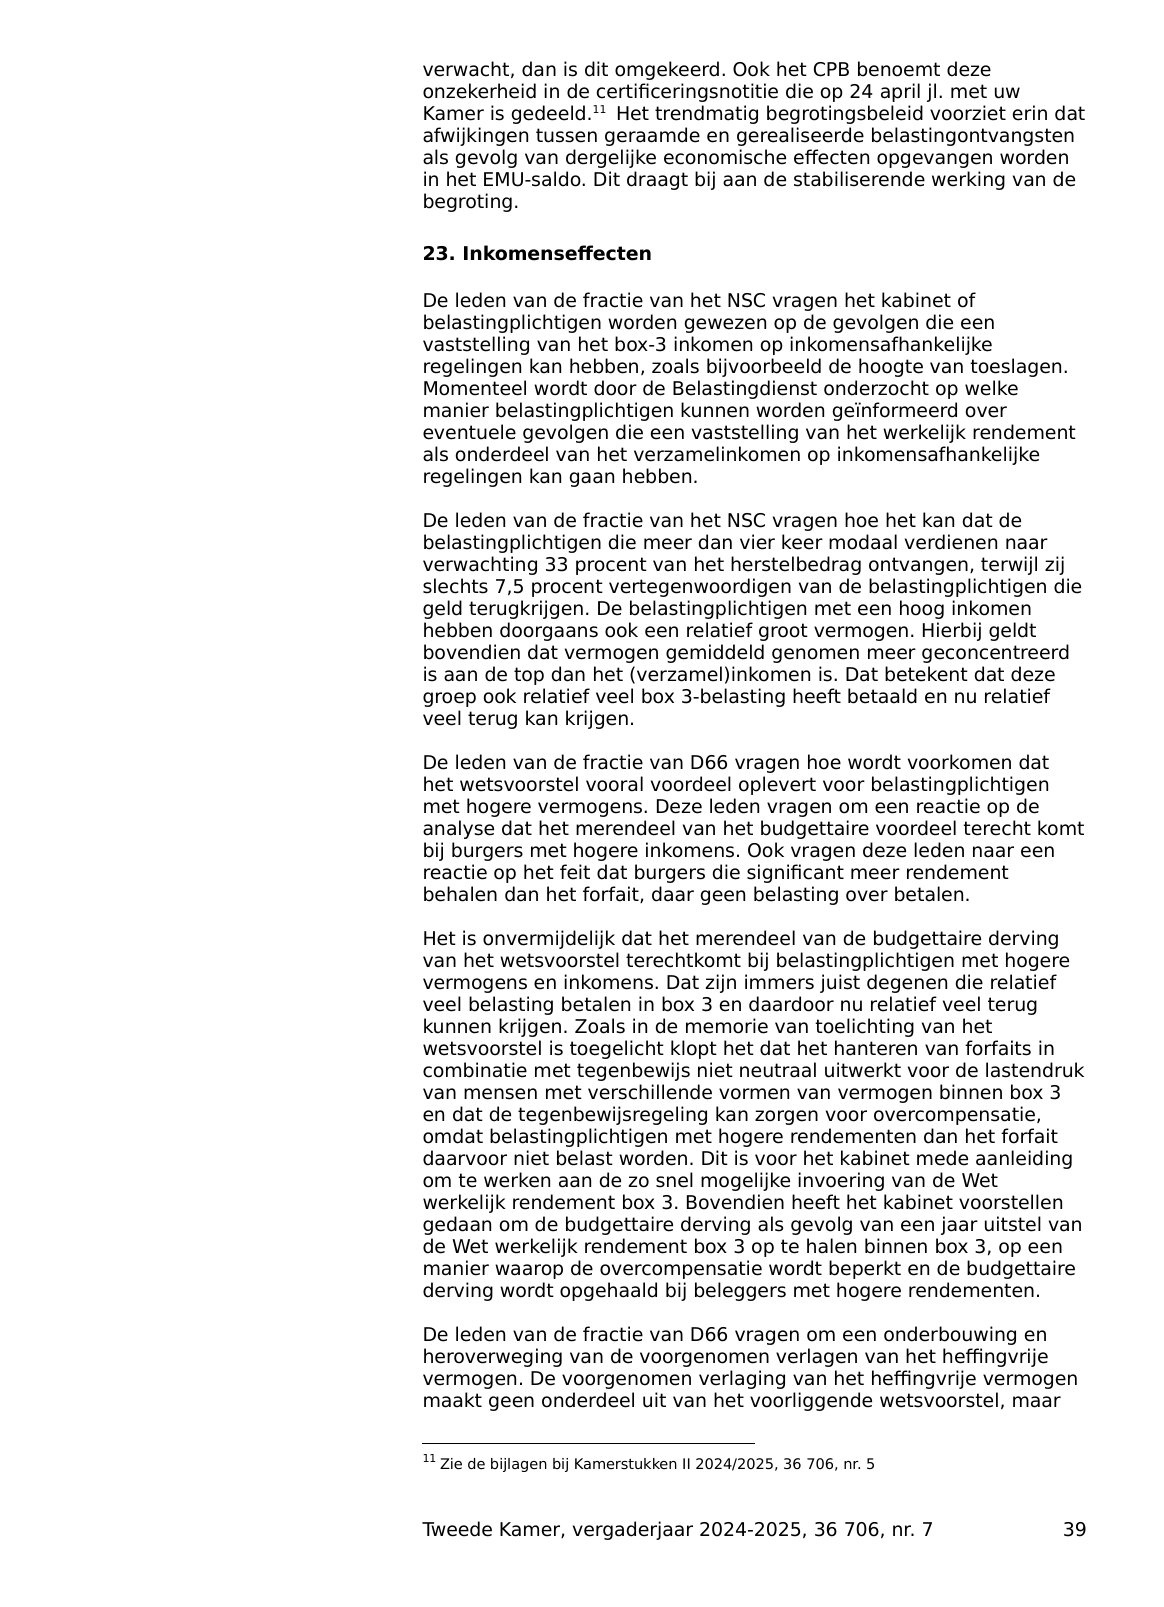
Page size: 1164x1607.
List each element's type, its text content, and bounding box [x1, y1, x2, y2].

text De leden van de fractie van het NSC vragen hoe het kan dat de belastingplichtigen die meer dan vier keer modaal verdienen naar verwachting 33 procent van het herstelbedrag ontvangen, terwijl zij slechts 7,5 procent vertegenwoordigen van de belastingplichtigen die geld terugkrijgen. De belastingplichtigen met een hoog inkomen hebben doorgaans ook een relatief groot vermogen. Hierbij geldt bovendien dat vermogen gemiddeld genomen meer geconcentreerd is aan de top dan het (verzamel)inkomen is. Dat betekent dat deze groep ook relatief veel box 3-belasting heeft betaald en nu relatief veel terug kan krijgen. [422, 510, 1087, 730]
text De leden van de fractie van D66 vragen hoe wordt voorkomen dat het wetsvoorstel vooral voordeel oplevert voor belastingplichtigen met hogere vermogens. Deze leden vragen om een reactie op de analyse dat het merendeel van het budgettaire voordeel terecht komt bij burgers met hogere inkomens. Ook vragen deze leden naar een reactie op het feit dat burgers die significant meer rendement behalen dan het forfait, daar geen belasting over betalen. [422, 752, 1087, 906]
text verwacht, dan is dit omgekeerd. Ook het CPB benoemt deze onzekerheid in de certificeringsnotitie die op 24 april jl. met uw Kamer is gedeeld. Het trendmatig begrotingsbeleid voorziet erin dat afwijkingen tussen geraamde en gerealiseerde belastingontvangsten als gevolg van dergelijke economische effecten opgevangen worden in het EMU-saldo. Dit draagt bij aan de stabiliserende werking van de begroting. [422, 59, 1087, 213]
subtitle 23. Inkomenseffecten [422, 243, 1087, 265]
text De leden van de fractie van D66 vragen om een onderbouwing en heroverweging van de voorgenomen verlagen van het heffingvrije vermogen. De voorgenomen verlaging van het heffingvrije vermogen maakt geen onderdeel uit van het voorliggende wetsvoorstel, maar [422, 1324, 1087, 1412]
text Zie de bijlagen bij Kamerstukken II 2024/2025, 36 706, nr. 5 [422, 1452, 1087, 1474]
text De leden van de fractie van het NSC vragen het kabinet of belastingplichtigen worden gewezen op de gevolgen die een vaststelling van het box-3 inkomen op inkomensafhankelijke regelingen kan hebben, zoals bijvoorbeeld de hoogte van toeslagen. Momenteel wordt door de Belastingdienst onderzocht op welke manier belastingplichtigen kunnen worden geïnformeerd over eventuele gevolgen die een vaststelling van het werkelijk rendement als onderdeel van het verzamelinkomen op inkomensafhankelijke regelingen kan gaan hebben. [422, 290, 1087, 488]
text Het is onvermijdelijk dat het merendeel van de budgettaire derving van het wetsvoorstel terechtkomt bij belastingplichtigen met hogere vermogens en inkomens. Dat zijn immers juist degenen die relatief veel belasting betalen in box 3 en daardoor nu relatief veel terug kunnen krijgen. Zoals in de memorie van toelichting van het wetsvoorstel is toegelicht klopt het dat het hanteren van forfaits in combinatie met tegenbewijs niet neutraal uitwerkt voor de lastendruk van mensen met verschillende vormen van vermogen binnen box 3 en dat de tegenbewijsregeling kan zorgen voor overcompensatie, omdat belastingplichtigen met hogere rendementen dan het forfait daarvoor niet belast worden. Dit is voor het kabinet mede aanleiding om te werken aan de zo snel mogelijke invoering van de Wet werkelijk rendement box 3. Bovendien heeft het kabinet voorstellen gedaan om de budgettaire derving als gevolg van een jaar uitstel van de Wet werkelijk rendement box 3 op te halen binnen box 3, op een manier waarop de overcompensatie wordt beperkt en de budgettaire derving wordt opgehaald bij beleggers met hogere rendementen. [422, 928, 1087, 1302]
